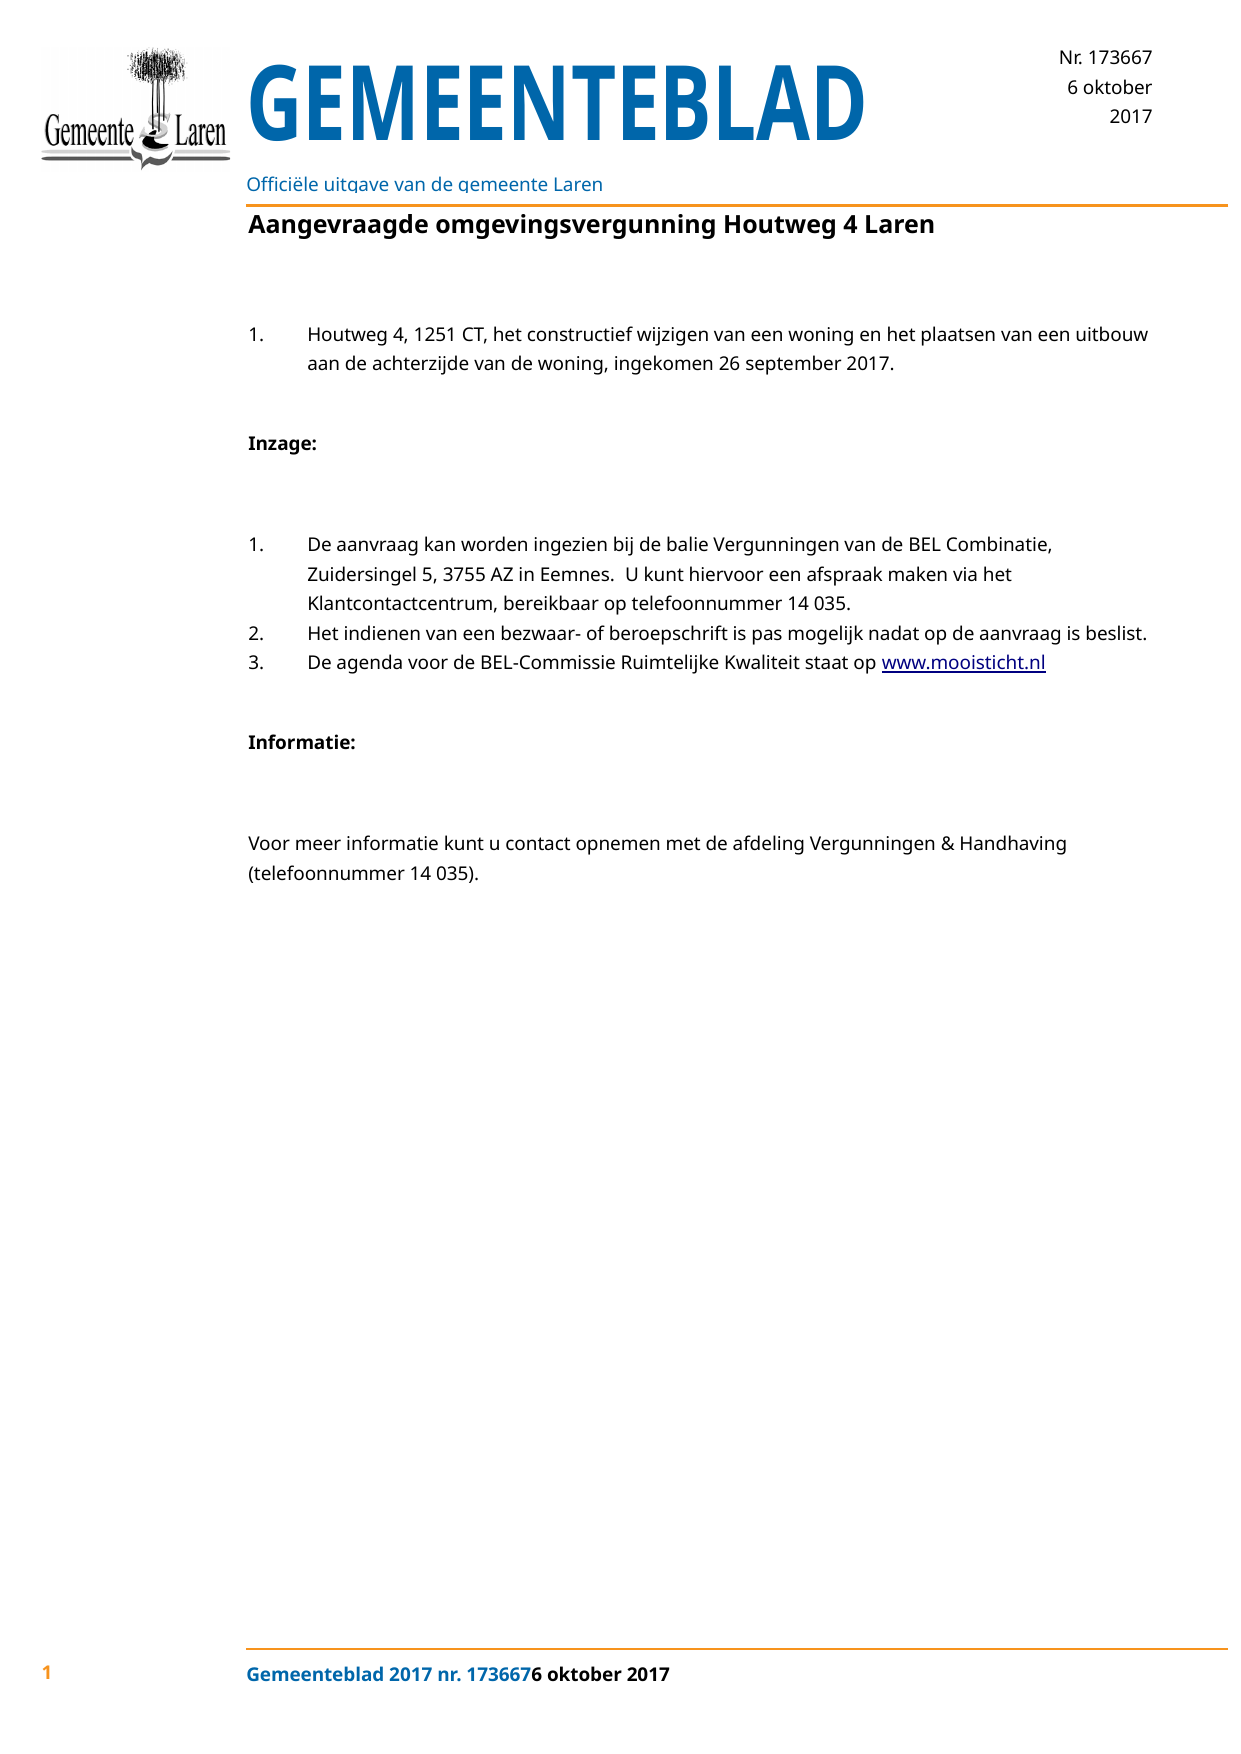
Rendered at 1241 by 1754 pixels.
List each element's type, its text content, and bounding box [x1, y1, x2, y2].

text Inzage: [248, 430, 1152, 456]
picture [41, 47, 231, 172]
list De agenda voor de BEL-Commissie Ruimtelijke Kwaliteit staat op www.mooisticht.nl [248, 649, 1152, 675]
list Het indienen van een bezwaar- of beroepschrift is pas mogelijk nadat op de aanvraag is beslist. [248, 620, 1152, 646]
text Voor meer informatie kunt u contact opnemen met de afdeling Vergunningen & Handhaving (telefoonnummer 14 035). [248, 830, 1152, 886]
text Informatie: [248, 729, 1152, 755]
list Houtweg 4, 1251 CT, het constructief wijzigen van een woning en het plaatsen van een uitbouw aan de achterzijde van de woning, ingekomen 26 september 2017. [248, 321, 1152, 376]
text Aangevraagde omgevingsvergunning Houtweg 4 Laren [248, 207, 1152, 241]
list De aanvraag kan worden ingezien bij de balie Vergunningen van de BEL Combinatie, Zuidersingel 5, 3755 AZ in Eemnes. U kunt hiervoor een afspraak maken via het Klantcontactcentrum, bereikbaar op telefoonnummer 14 035. [248, 531, 1152, 616]
